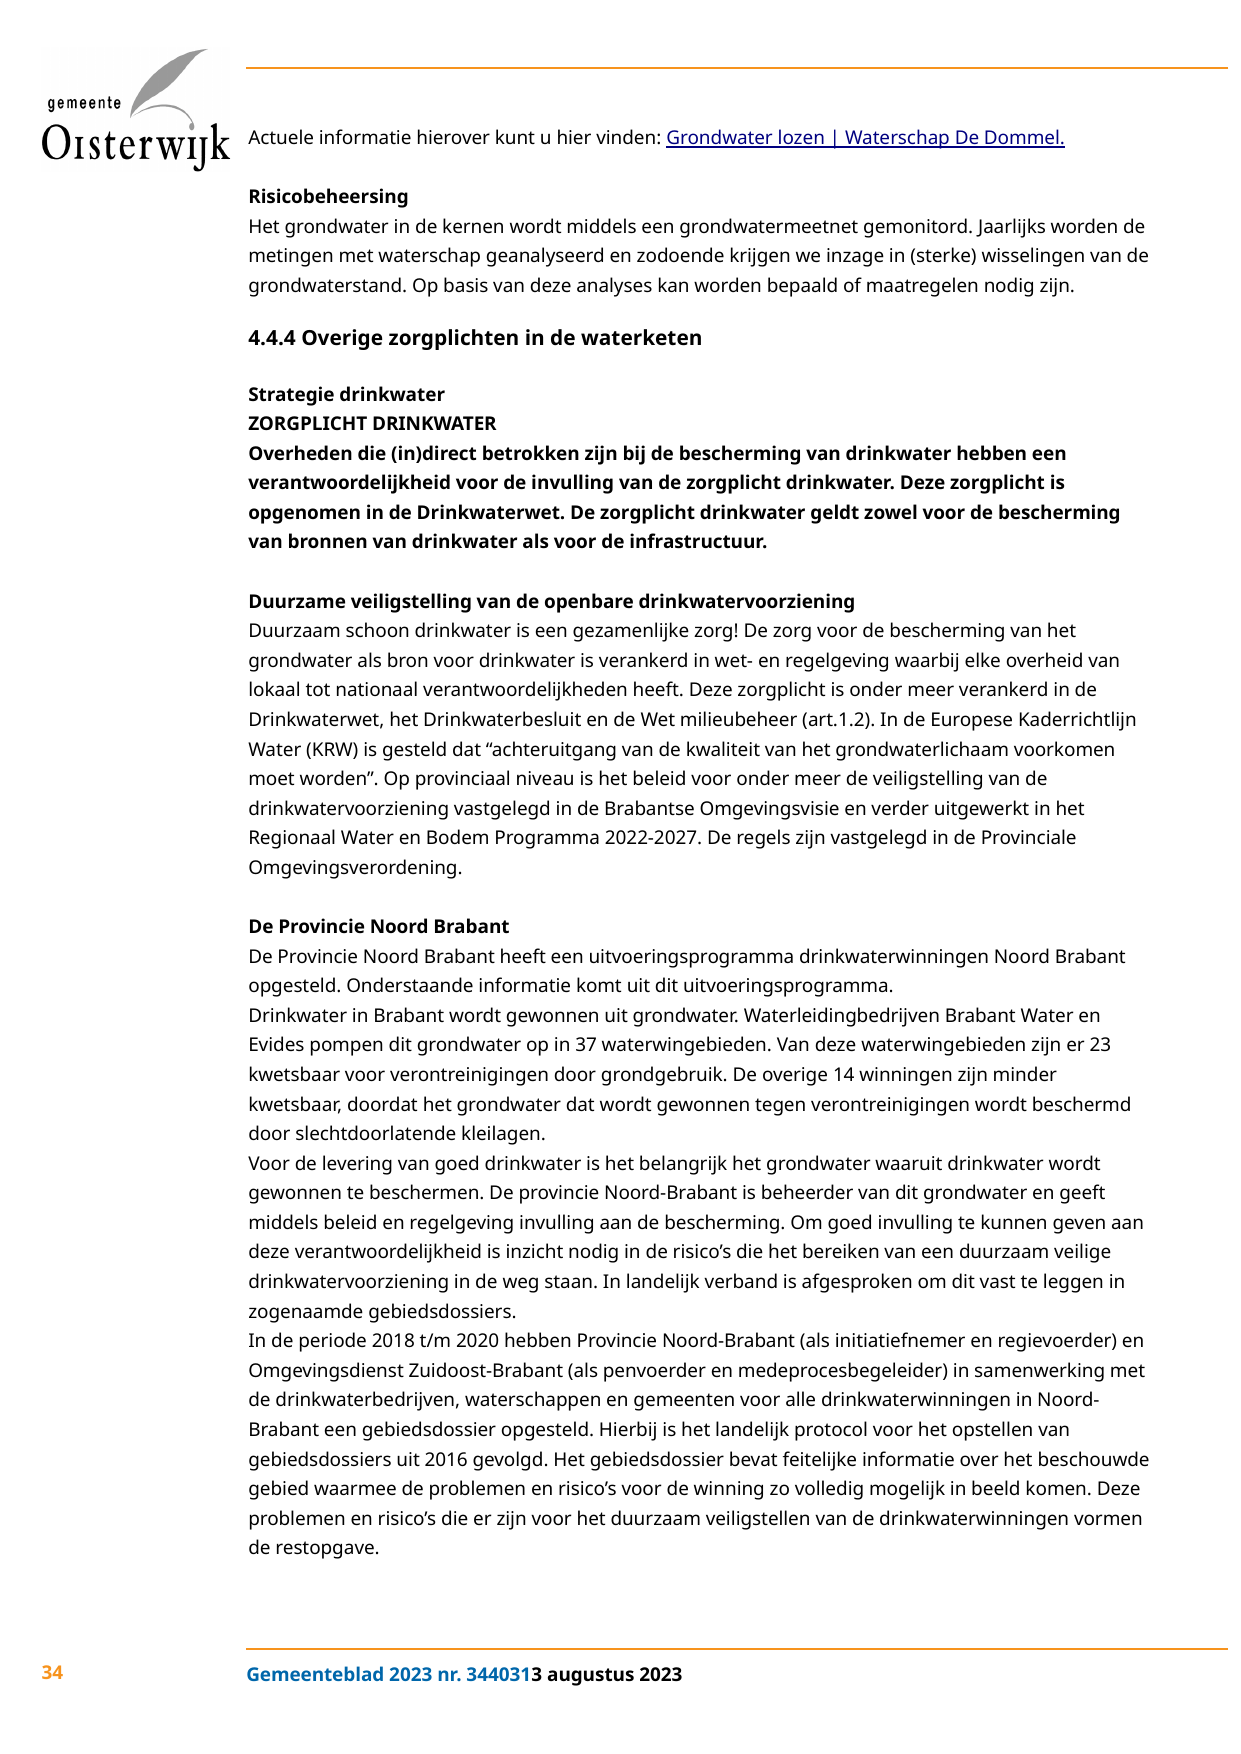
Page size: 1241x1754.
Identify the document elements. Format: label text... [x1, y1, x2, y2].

text Actuele informatie hierover kunt u hier vinden: Grondwater lozen | Waterschap De Dommel. [248, 124, 1152, 150]
text In de periode 2018 t/m 2020 hebben Provincie Noord-Brabant (als initiatiefnemer en regievoerder) en Omgevingsdienst Zuidoost-Brabant (als penvoerder en medeprocesbegeleider) in samenwerking met de drinkwaterbedrijven, waterschappen en gemeenten voor alle drinkwaterwinningen in Noord-Brabant een gebiedsdossier opgesteld. Hierbij is het landelijk protocol voor het opstellen van gebiedsdossiers uit 2016 gevolgd. Het gebiedsdossier bevat feitelijke informatie over het beschouwde gebied waarmee de problemen en risico’s voor de winning zo volledig mogelijk in beeld komen. Deze problemen en risico’s die er zijn voor het duurzaam veiligstellen van de drinkwaterwinningen vormen de restopgave. [248, 1327, 1152, 1560]
picture [41, 47, 231, 172]
text Overheden die (in)direct betrokken zijn bij de bescherming van drinkwater hebben een verantwoordelijkheid voor de invulling van de zorgplicht drinkwater. Deze zorgplicht is opgenomen in de Drinkwaterwet. De zorgplicht drinkwater geldt zowel voor de bescherming van bronnen van drinkwater als voor de infrastructuur. [248, 440, 1152, 554]
text Duurzaam schoon drinkwater is een gezamenlijke zorg! De zorg voor de bescherming van het grondwater als bron voor drinkwater is verankerd in wet- en regelgeving waarbij elke overheid van lokaal tot nationaal verantwoordelijkheden heeft. Deze zorgplicht is onder meer verankerd in de Drinkwaterwet, het Drinkwaterbesluit en de Wet milieubeheer (art.1.2). In de Europese Kaderrichtlijn Water (KRW) is gesteld dat “achteruitgang van de kwaliteit van het grondwaterlichaam voorkomen moet worden”. Op provinciaal niveau is het beleid voor onder meer de veiligstelling van de drinkwatervoorziening vastgelegd in de Brabantse Omgevingsvisie en verder uitgewerkt in het Regionaal Water en Bodem Programma 2022-2027. De regels zijn vastgelegd in de Provinciale Omgevingsverordening. [248, 617, 1152, 880]
text Strategie drinkwater [248, 381, 1152, 406]
text Voor de levering van goed drinkwater is het belangrijk het grondwater waaruit drinkwater wordt gewonnen te beschermen. De provincie Noord-Brabant is beheerder van dit grondwater en geeft middels beleid en regelgeving invulling aan de bescherming. Om goed invulling te kunnen geven aan deze verantwoordelijkheid is inzicht nodig in de risico’s die het bereiken van een duurzaam veilige drinkwatervoorziening in de weg staan. In landelijk verband is afgesproken om dit vast te leggen in zogenaamde gebiedsdossiers. [248, 1150, 1152, 1323]
text 4.4.4 Overige zorgplichten in de waterketen [248, 323, 1152, 351]
text Het grondwater in de kernen wordt middels een grondwatermeetnet gemonitord. Jaarlijks worden de metingen met waterschap geanalyseerd en zodoende krijgen we inzage in (sterke) wisselingen van de grondwaterstand. Op basis van deze analyses kan worden bepaald of maatregelen nodig zijn. [248, 213, 1152, 298]
text Risicobeheersing [248, 183, 1152, 209]
text De Provincie Noord Brabant heeft een uitvoeringsprogramma drinkwaterwinningen Noord Brabant opgesteld. Onderstaande informatie komt uit dit uitvoeringsprogramma. [248, 943, 1152, 998]
text ZORGPLICHT DRINKWATER [248, 410, 1152, 436]
text Duurzame veiligstelling van de openbare drinkwatervoorziening [248, 588, 1152, 613]
text De Provincie Noord Brabant [248, 913, 1152, 939]
text Drinkwater in Brabant wordt gewonnen uit grondwater. Waterleidingbedrijven Brabant Water en Evides pompen dit grondwater op in 37 waterwingebieden. Van deze waterwingebieden zijn er 23 kwetsbaar voor verontreinigingen door grondgebruik. De overige 14 winningen zijn minder kwetsbaar, doordat het grondwater dat wordt gewonnen tegen verontreinigingen wordt beschermd door slechtdoorlatende kleilagen. [248, 1002, 1152, 1146]
